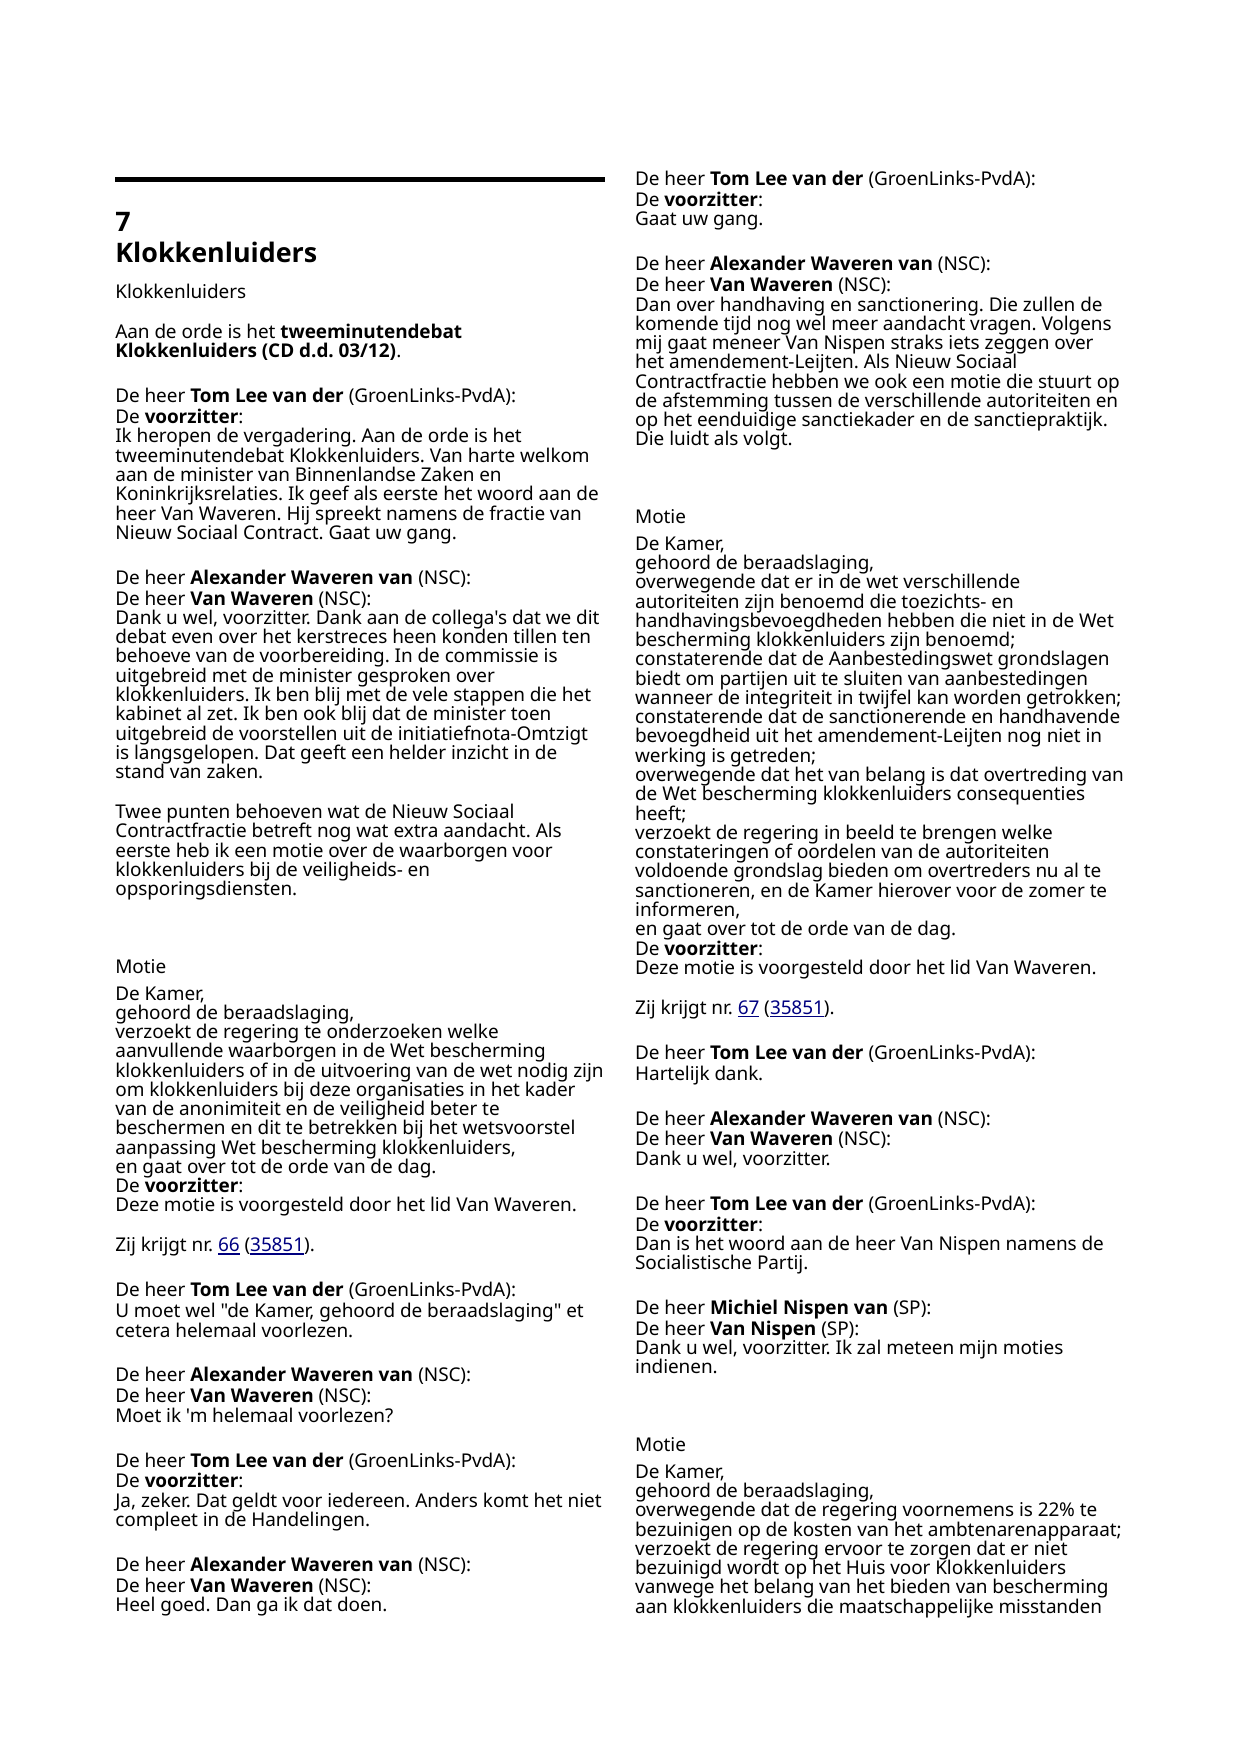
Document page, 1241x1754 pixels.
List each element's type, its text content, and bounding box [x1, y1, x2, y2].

text en gaat over tot de orde van de dag. [635, 920, 1125, 939]
text De voorzitter: [635, 1216, 1125, 1235]
text De heer Tom Lee van der (GroenLinks-PvdA): [635, 1039, 1125, 1064]
text De heer Alexander Waveren van (NSC): [635, 1105, 1125, 1130]
text Dan over handhaving en sanctionering. Die zullen de komende tijd nog wel meer aandacht vragen. Volgens mij gaat meneer Van Nispen straks iets zeggen over het amendement-Leijten. Als Nieuw Sociaal Contractfractie hebben we ook een motie die stuurt op de afstemming tussen de verschillende autoriteiten en op het eenduidige sanctiekader en de sanctiepraktijk. Die luidt als volgt. [635, 296, 1125, 450]
text De heer Tom Lee van der (GroenLinks-PvdA): [115, 1277, 605, 1302]
text Motie [115, 953, 605, 978]
text De heer Alexander Waveren van (NSC): [115, 1551, 605, 1577]
text De heer Alexander Waveren van (NSC): [115, 1362, 605, 1387]
text verzoekt de regering te onderzoeken welke aanvullende waarborgen in de Wet bescherming klokkenluiders of in de uitvoering van de wet nodig zijn om klokkenluiders bij deze organisaties in het kader van de anonimiteit en de veiligheid beter te beschermen en dit te betrekken bij het wetsvoorstel aanpassing Wet bescherming klokkenluiders, [115, 1023, 605, 1158]
text De heer Van Waveren (NSC): [635, 1130, 1125, 1150]
text Dank u wel, voorzitter. Dank aan de collega's dat we dit debat even over het kerstreces heen konden tillen ten behoeve van de voorbereiding. In de commissie is uitgebreid met de minister gesproken over klokkenluiders. Ik ben blij met de vele stappen die het kabinet al zet. Ik ben ook blij dat de minister toen uitgebreid de voorstellen uit de initiatiefnota-Omtzigt is langsgelopen. Dat geeft een helder inzicht in de stand van zaken. [115, 609, 605, 782]
text De heer Tom Lee van der (GroenLinks-PvdA): [635, 1190, 1125, 1216]
text De heer Michiel Nispen van (SP): [635, 1294, 1125, 1320]
text De heer Tom Lee van der (GroenLinks-PvdA): [115, 382, 605, 408]
text De heer Van Waveren (NSC): [115, 1387, 605, 1407]
text De heer Alexander Waveren van (NSC): [635, 251, 1125, 276]
text De voorzitter: [115, 1177, 605, 1196]
text constaterende dat de Aanbestedingswet grondslagen biedt om partijen uit te sluiten van aanbestedingen wanneer de integriteit in twijfel kan worden getrokken; [635, 650, 1125, 708]
text De voorzitter: [635, 939, 1125, 959]
text Heel goed. Dan ga ik dat doen. [115, 1596, 605, 1615]
text overwegende dat het van belang is dat overtreding van de Wet bescherming klokkenluiders consequenties heeft; [635, 766, 1125, 824]
text Dank u wel, voorzitter. [635, 1150, 1125, 1169]
text De heer Alexander Waveren van (NSC): [115, 564, 605, 589]
text Hartelijk dank. [635, 1064, 1125, 1084]
text en gaat over tot de orde van de dag. [115, 1158, 605, 1177]
text Aan de orde is het tweeminutendebat Klokkenluiders (CD d.d. 03/12). [115, 323, 605, 362]
text De heer Van Waveren (NSC): [115, 1577, 605, 1596]
text Zij krijgt nr. 66 (35851). [115, 1236, 605, 1256]
text Dank u wel, voorzitter. Ik zal meteen mijn moties indienen. [635, 1339, 1125, 1378]
text U moet wel "de Kamer, gehoord de beraadslaging" et cetera helemaal voorlezen. [115, 1302, 605, 1341]
text Dan is het woord aan de heer Van Nispen namens de Socialistische Partij. [635, 1235, 1125, 1273]
text verzoekt de regering ervoor te zorgen dat er niet bezuinigd wordt op het Huis voor Klokkenluiders vanwege het belang van het bieden van bescherming aan klokkenluiders die maatschappelijke misstanden [635, 1540, 1125, 1617]
text Ik heropen de vergadering. Aan de orde is het tweeminutendebat Klokkenluiders. Van harte welkom aan de minister van Binnenlandse Zaken en Koninkrijksrelaties. Ik geef als eerste het woord aan de heer Van Waveren. Hij spreekt namens de fractie van Nieuw Sociaal Contract. Gaat uw gang. [115, 427, 605, 543]
text Gaat uw gang. [635, 210, 1125, 230]
text gehoord de beraadslaging, [635, 1482, 1125, 1501]
text Deze motie is voorgesteld door het lid Van Waveren. [115, 1196, 605, 1216]
text De heer Van Nispen (SP): [635, 1320, 1125, 1339]
text De heer Tom Lee van der (GroenLinks-PvdA): [115, 1447, 605, 1472]
text De voorzitter: [115, 1472, 605, 1492]
text De heer Van Waveren (NSC): [635, 276, 1125, 296]
text De Kamer, [115, 984, 605, 1004]
text constaterende dat de sanctionerende en handhavende bevoegdheid uit het amendement-Leijten nog niet in werking is getreden; [635, 708, 1125, 766]
text Ja, zeker. Dat geldt voor iedereen. Anders komt het niet compleet in de Handelingen. [115, 1492, 605, 1530]
text overwegende dat er in de wet verschillende autoriteiten zijn benoemd die toezichts- en handhavingsbevoegdheden hebben die niet in de Wet bescherming klokkenluiders zijn benoemd; [635, 573, 1125, 650]
text Zij krijgt nr. 67 (35851). [635, 999, 1125, 1018]
text Klokkenluiders [115, 239, 605, 283]
text gehoord de beraadslaging, [635, 554, 1125, 573]
text De heer Van Waveren (NSC): [115, 589, 605, 609]
text 7 [115, 203, 605, 239]
text gehoord de beraadslaging, [115, 1004, 605, 1023]
text verzoekt de regering in beeld te brengen welke constateringen of oordelen van de autoriteiten voldoende grondslag bieden om overtreders nu al te sanctioneren, en de Kamer hierover voor de zomer te informeren, [635, 824, 1125, 920]
text De Kamer, [635, 1463, 1125, 1482]
text Motie [635, 1431, 1125, 1457]
text overwegende dat de regering voornemens is 22% te bezuinigen op de kosten van het ambtenarenapparaat; [635, 1501, 1125, 1540]
text Klokkenluiders [115, 283, 605, 302]
text De voorzitter: [635, 191, 1125, 210]
text De heer Tom Lee van der (GroenLinks-PvdA): [635, 165, 1125, 191]
text Moet ik 'm helemaal voorlezen? [115, 1407, 605, 1426]
text De Kamer, [635, 535, 1125, 554]
text De voorzitter: [115, 408, 605, 427]
text Deze motie is voorgesteld door het lid Van Waveren. [635, 959, 1125, 978]
text Motie [635, 503, 1125, 529]
text Twee punten behoeven wat de Nieuw Sociaal Contractfractie betreft nog wat extra aandacht. Als eerste heb ik een motie over de waarborgen voor klokkenluiders bij de veiligheids- en opsporingsdiensten. [115, 803, 605, 899]
